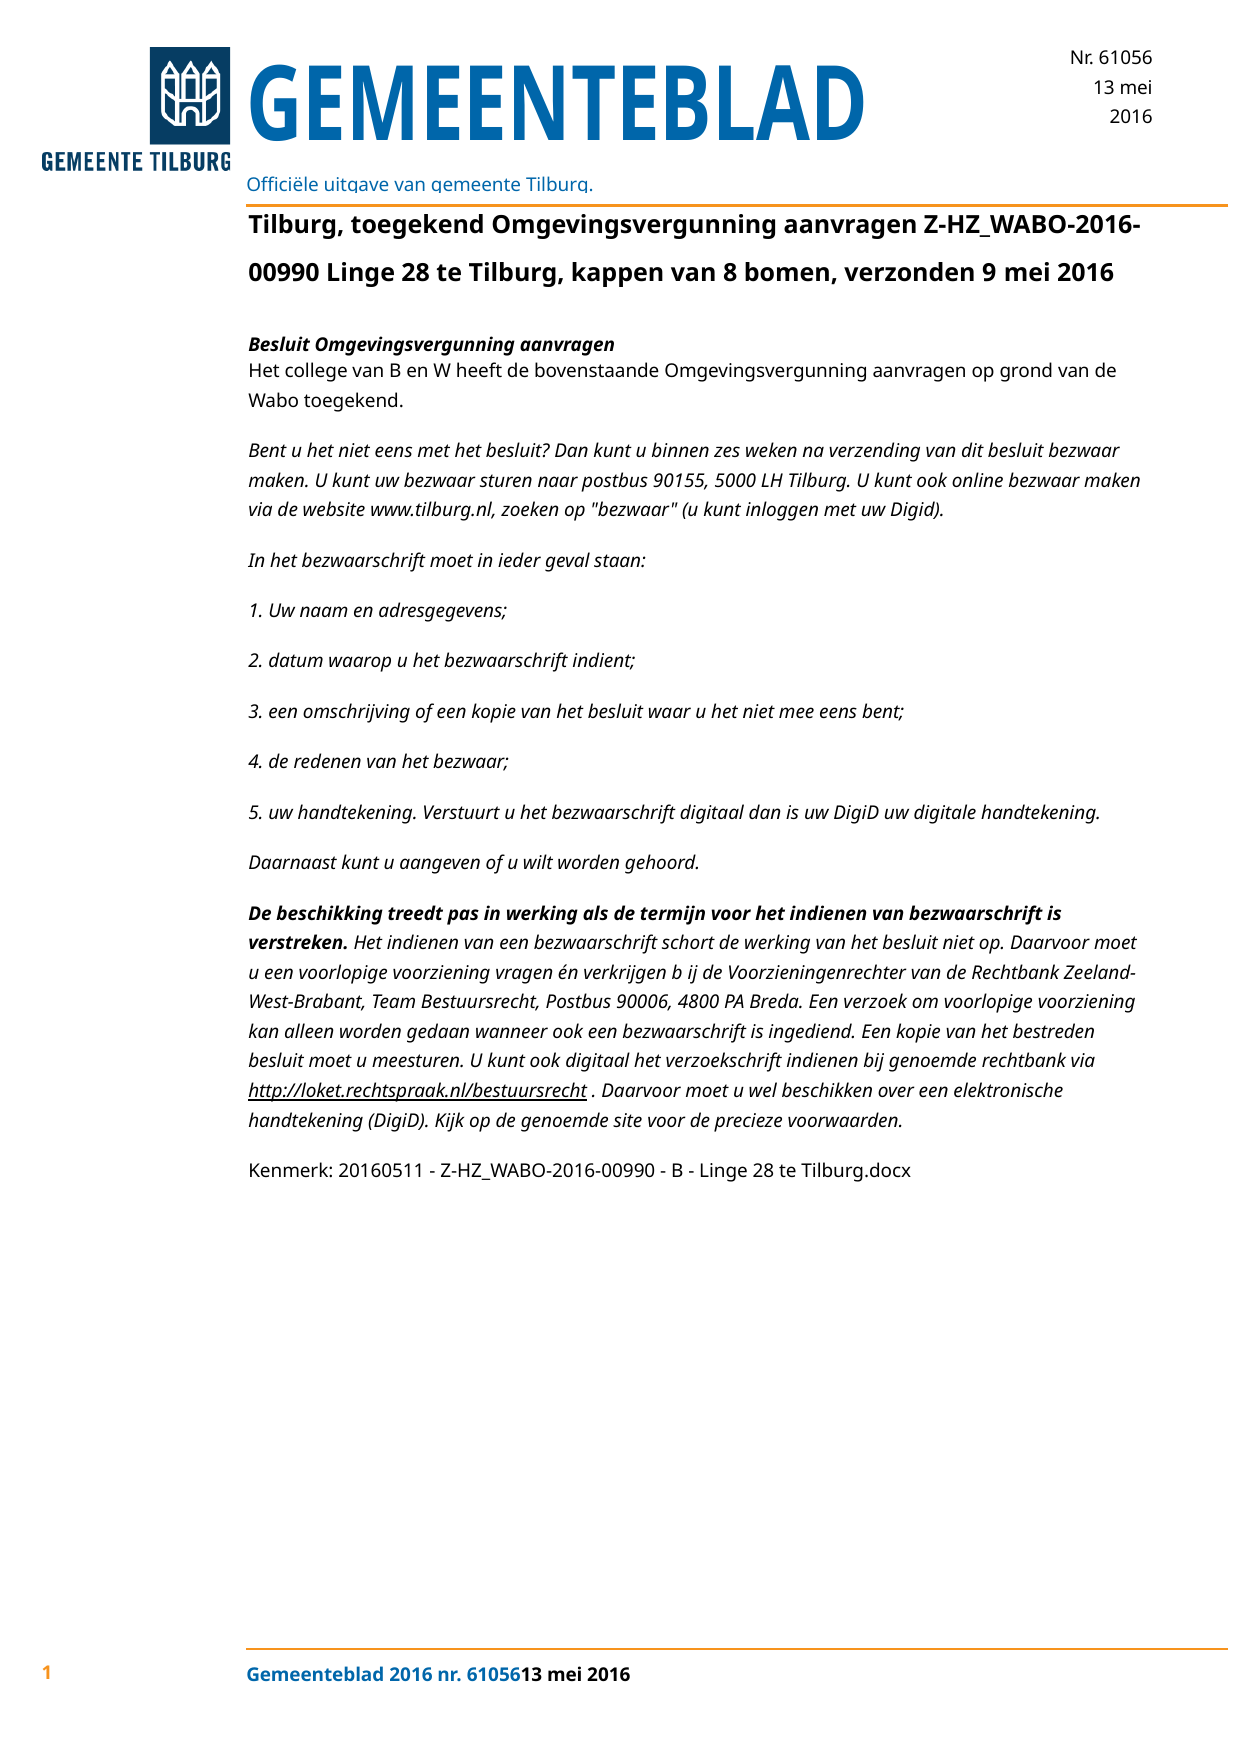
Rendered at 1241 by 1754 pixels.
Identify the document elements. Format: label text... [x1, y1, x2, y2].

text 3. een omschrijving of een kopie van het besluit waar u het niet mee eens bent; [248, 698, 1152, 724]
text Het college van B en W heeft de bovenstaande Omgevingsvergunning aanvragen op grond van de Wabo toegekend. [248, 357, 1152, 412]
text Daarnaast kunt u aangeven of u wilt worden gehoord. [248, 849, 1152, 875]
text Kenmerk: 20160511 - Z-HZ_WABO-2016-00990 - B - Linge 28 te Tilburg.docx [248, 1157, 1152, 1183]
text In het bezwaarschrift moet in ieder geval staan: [248, 547, 1152, 572]
text 2. datum waarop u het bezwaarschrift indient; [248, 648, 1152, 673]
text Tilburg, toegekend Omgevingsvergunning aanvragen Z-HZ_WABO-2016-00990 Linge 28 te Tilburg, kappen van 8 bomen, verzonden 9 mei 2016 [248, 207, 1152, 288]
text 5. uw handtekening. Verstuurt u het bezwaarschrift digitaal dan is uw DigiD uw digitale handtekening. [248, 799, 1152, 824]
text 1. Uw naam en adresgegevens; [248, 597, 1152, 623]
text 4. de redenen van het bezwaar; [248, 748, 1152, 774]
text Besluit Omgevingsvergunning aanvragen [248, 331, 1152, 357]
picture [41, 47, 231, 172]
text Bent u het niet eens met het besluit? Dan kunt u binnen zes weken na verzending van dit besluit bezwaar maken. U kunt uw bezwaar sturen naar postbus 90155, 5000 LH Tilburg. U kunt ook online bezwaar maken via de website www.tilburg.nl, zoeken op "bezwaar" (u kunt inloggen met uw Digid). [248, 437, 1152, 522]
text De beschikking treedt pas in werking als de termijn voor het indienen van bezwaarschrift is verstreken. Het indienen van een bezwaarschrift schort de werking van het besluit niet op. Daarvoor moet u een voorlopige voorziening vragen én verkrijgen b ij de Voorzieningenrechter van de Rechtbank Zeeland-West-Brabant, Team Bestuursrecht, Postbus 90006, 4800 PA Breda. Een verzoek om voorlopige voorziening kan alleen worden gedaan wanneer ook een bezwaarschrift is ingediend. Een kopie van het bestreden besluit moet u meesturen. U kunt ook digitaal het verzoekschrift indienen bij genoemde rechtbank via http://loket.rechtspraak.nl/bestuursrecht . Daarvoor moet u wel beschikken over een elektronische handtekening (DigiD). Kijk op de genoemde site voor de precieze voorwaarden. [248, 900, 1152, 1132]
